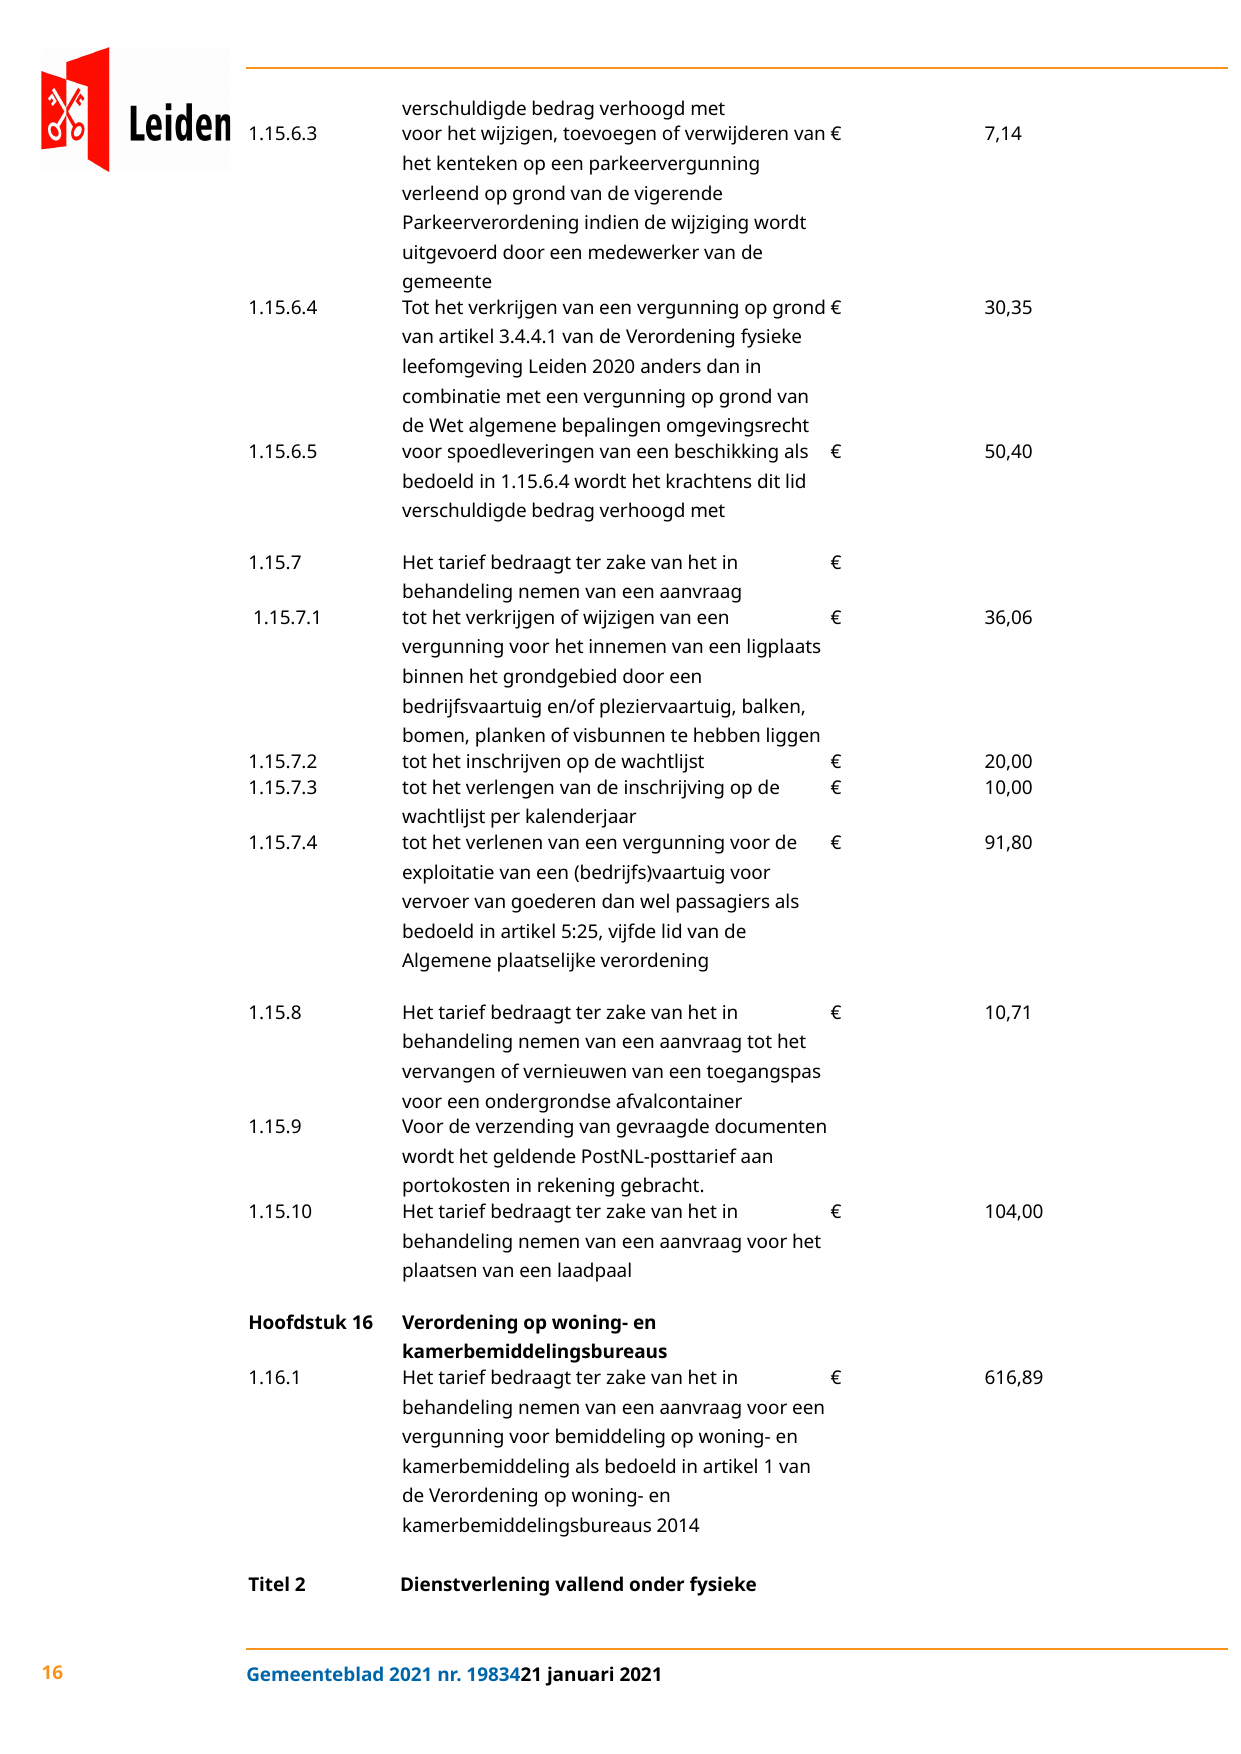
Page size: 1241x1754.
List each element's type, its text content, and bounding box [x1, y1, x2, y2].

table_cell 36,06 [984, 604, 1152, 748]
table_cell 1.15.8 [248, 999, 402, 1113]
table_cell [248, 523, 402, 549]
table_cell 50,40 [984, 438, 1152, 523]
table_cell 1.15.6.5 [248, 438, 402, 523]
table_cell [402, 973, 830, 999]
table_cell € [830, 1199, 984, 1283]
table_cell Het tarief bedraagt ter zake van het in behandeling nemen van een aanvraag [402, 549, 830, 604]
table_cell [248, 973, 402, 999]
table_cell voor het wijzigen, toevoegen of verwijderen van het kenteken op een parkeervergunning verleend op grond van de vigerende Parkeerverordening indien de wijziging wordt uitgevoerd door een medewerker van de gemeente [402, 121, 830, 294]
picture [41, 47, 231, 172]
table_cell [830, 1283, 984, 1309]
table_cell 1.15.10 [248, 1199, 402, 1283]
table_cell 616,89 [984, 1364, 1152, 1538]
table_cell 1.15.7.4 [248, 829, 402, 973]
table_cell Het tarief bedraagt ter zake van het in behandeling nemen van een aanvraag tot het vervangen of vernieuwen van een toegangspas voor een ondergrondse afvalcontainer [402, 999, 830, 1113]
table_cell € [830, 748, 984, 774]
table_cell tot het verkrijgen of wijzigen van een vergunning voor het innemen van een ligplaats binnen het grondgebied door een bedrijfsvaartuig en/of pleziervaartuig, balken, bomen, planken of visbunnen te hebben liggen [402, 604, 830, 748]
table_cell [402, 523, 830, 549]
table_cell 1.15.7 [248, 549, 402, 604]
table_cell Voor de verzending van gevraagde documenten wordt het geldende PostNL-posttarief aan portokosten in rekening gebracht. [402, 1114, 830, 1198]
table_header [1000, 1571, 1152, 1597]
table_cell 30,35 [984, 294, 1152, 438]
table_cell [830, 523, 984, 549]
table_cell 1.15.7.3 [248, 774, 402, 829]
table_cell [984, 95, 1152, 121]
table_cell 1.15.9 [248, 1114, 402, 1198]
table_cell 1.16.1 [248, 1364, 402, 1538]
table_cell Hoofdstuk 16 [248, 1309, 402, 1364]
table_cell Tot het verkrijgen van een vergunning op grond van artikel 3.4.4.1 van de Verordening fysieke leefomgeving Leiden 2020 anders dan in combinatie met een vergunning op grond van de Wet algemene bepalingen omgevingsrecht [402, 294, 830, 438]
table_cell Verordening op woning- en kamerbemiddelingsbureaus [402, 1309, 830, 1364]
table_cell [830, 973, 984, 999]
table_cell tot het verlengen van de inschrijving op de wachtlijst per kalenderjaar [402, 774, 830, 829]
table_header Dienstverlening vallend onder fysieke [400, 1571, 848, 1597]
table_cell [984, 549, 1152, 604]
table_cell [248, 1283, 402, 1309]
table_cell € [830, 121, 984, 294]
table_cell [984, 1283, 1152, 1309]
table_cell [248, 95, 402, 121]
table_cell € [830, 1364, 984, 1538]
table_cell 1.15.6.4 [248, 294, 402, 438]
table_header [848, 1571, 1000, 1597]
table_cell € [830, 829, 984, 973]
table_header Titel 2 [248, 1571, 400, 1597]
table_cell € [830, 294, 984, 438]
table_cell € [830, 438, 984, 523]
table_cell 10,71 [984, 999, 1152, 1113]
table_cell 104,00 [984, 1199, 1152, 1283]
table_cell [984, 1309, 1152, 1364]
table_cell [984, 523, 1152, 549]
table_cell [984, 1114, 1152, 1198]
table_cell € [830, 774, 984, 829]
table_cell Het tarief bedraagt ter zake van het in behandeling nemen van een aanvraag voor het plaatsen van een laadpaal [402, 1199, 830, 1283]
table_cell 1.15.7.1 [248, 604, 402, 748]
table_cell 20,00 [984, 748, 1152, 774]
table_cell 1.15.7.2 [248, 748, 402, 774]
table_cell [830, 95, 984, 121]
table_cell tot het inschrijven op de wachtlijst [402, 748, 830, 774]
table_cell voor spoedleveringen van een beschikking als bedoeld in 1.15.6.4 wordt het krachtens dit lid verschuldigde bedrag verhoogd met [402, 438, 830, 523]
table_cell tot het verlenen van een vergunning voor de exploitatie van een (bedrijfs)vaartuig voor vervoer van goederen dan wel passagiers als bedoeld in artikel 5:25, vijfde lid van de Algemene plaatselijke verordening [402, 829, 830, 973]
table_cell € [830, 604, 984, 748]
table_cell 7,14 [984, 121, 1152, 294]
table_cell [830, 1114, 984, 1198]
table_cell € [830, 999, 984, 1113]
table_cell 1.15.6.3 [248, 121, 402, 294]
table_cell 10,00 [984, 774, 1152, 829]
table_cell verschuldigde bedrag verhoogd met [402, 95, 830, 121]
table_cell 91,80 [984, 829, 1152, 973]
table_cell [984, 973, 1152, 999]
table_cell € [830, 549, 984, 604]
table_cell [830, 1309, 984, 1364]
table_cell [402, 1283, 830, 1309]
table_cell Het tarief bedraagt ter zake van het in behandeling nemen van een aanvraag voor een vergunning voor bemiddeling op woning- en kamerbemiddeling als bedoeld in artikel 1 van de Verordening op woning- en kamerbemiddelingsbureaus 2014 [402, 1364, 830, 1538]
